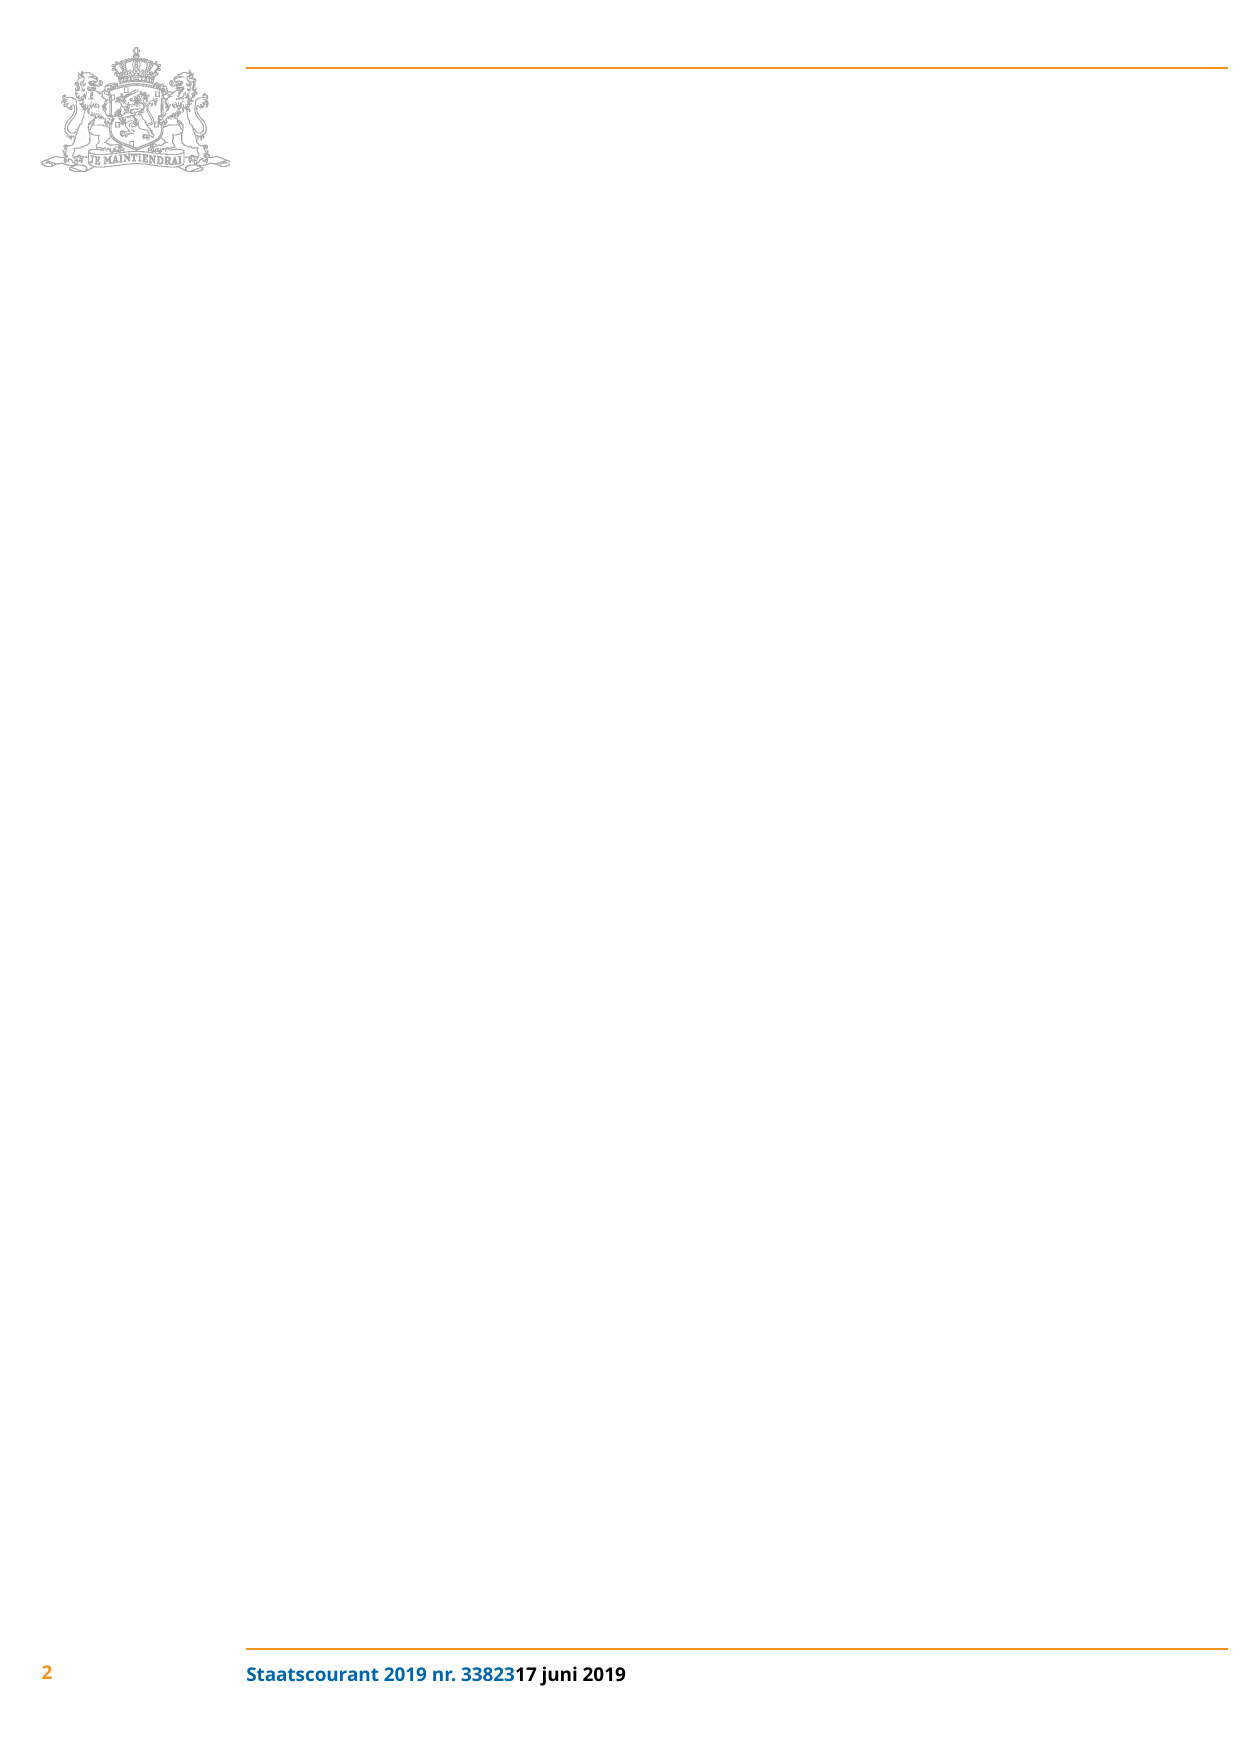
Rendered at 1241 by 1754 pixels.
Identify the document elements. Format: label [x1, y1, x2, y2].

picture [41, 47, 231, 172]
